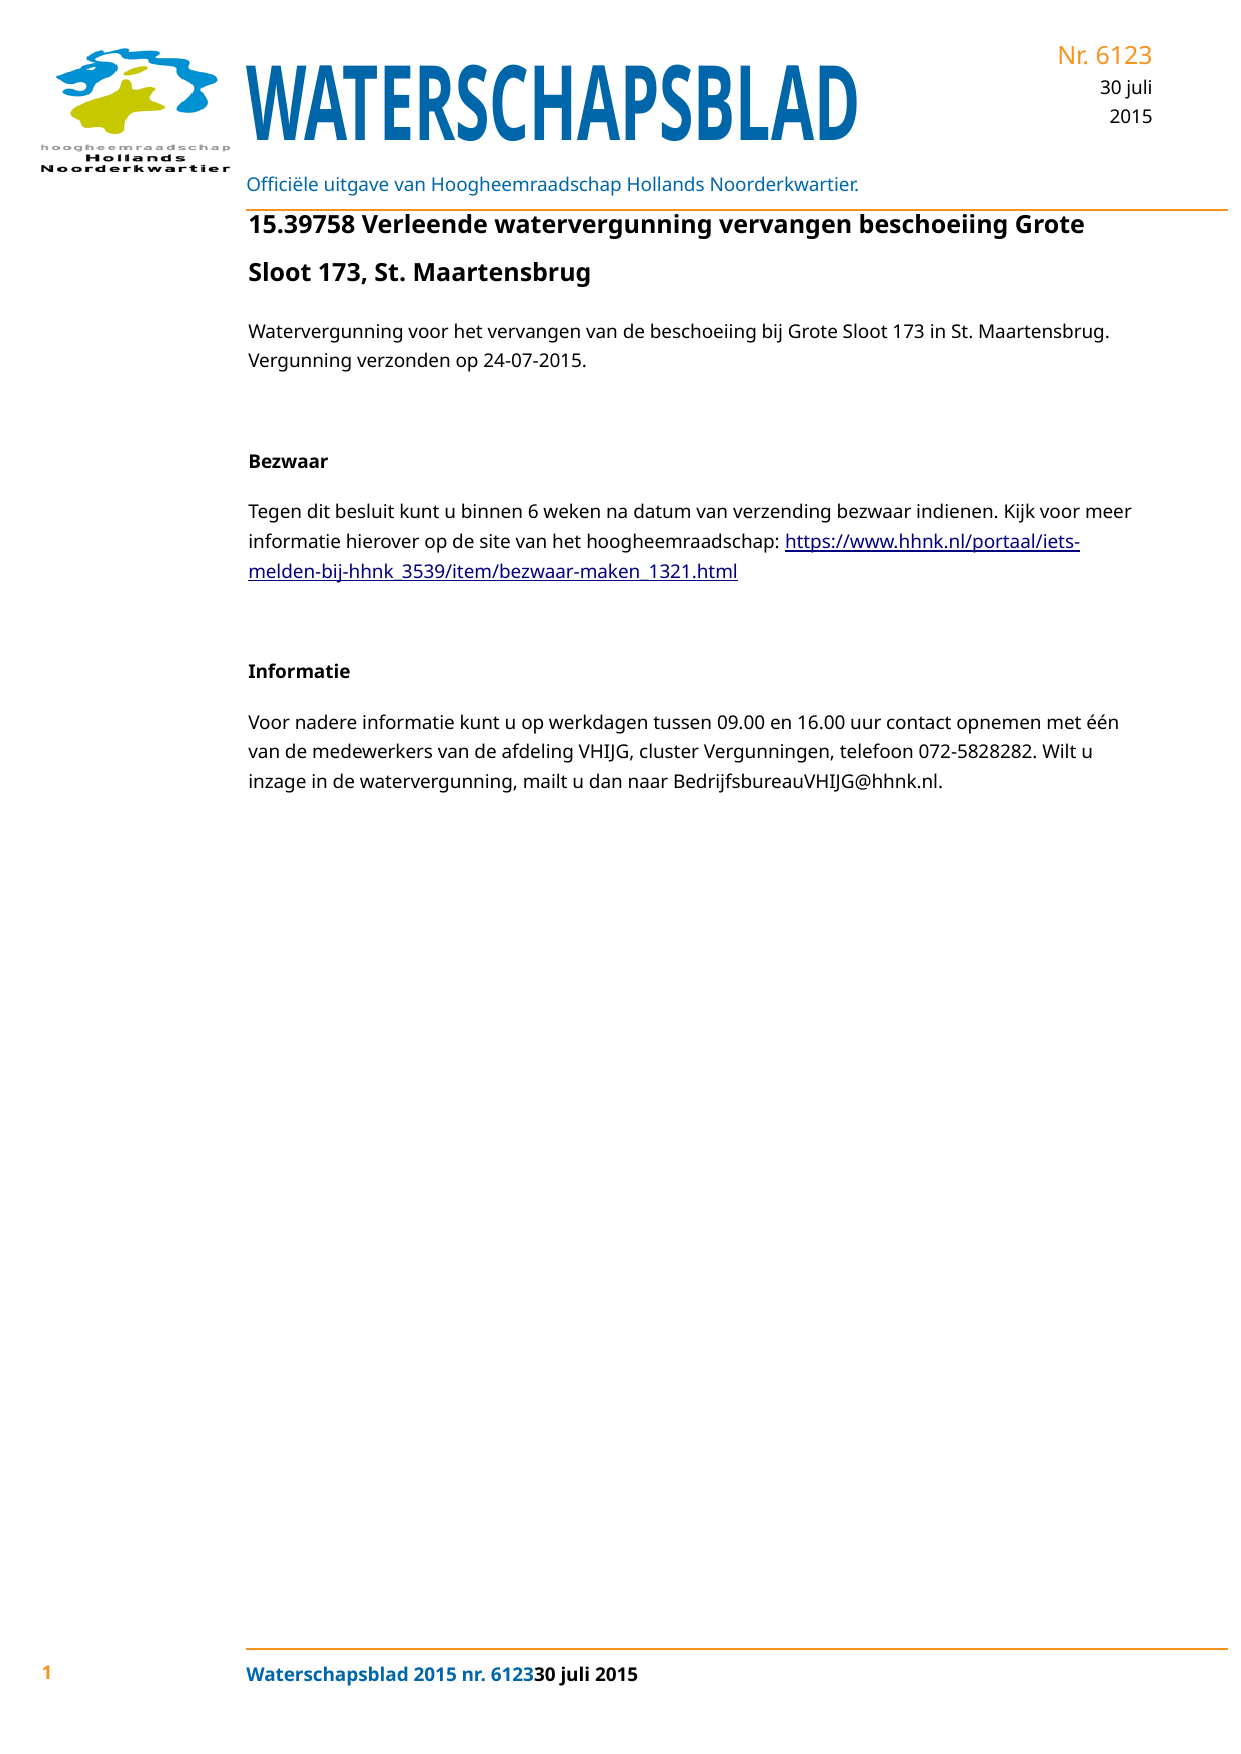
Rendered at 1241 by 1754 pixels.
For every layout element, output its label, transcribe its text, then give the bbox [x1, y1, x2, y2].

text Bezwaar [248, 448, 1152, 474]
text 15.39758 Verleende watervergunning vervangen beschoeiing Grote Sloot 173, St. Maartensbrug [248, 211, 1152, 288]
text Voor nadere informatie kunt u op werkdagen tussen 09.00 en 16.00 uur contact opnemen met één van de medewerkers van de afdeling VHIJG, cluster Vergunningen, telefoon 072-5828282. Wilt u inzage in de watervergunning, mailt u dan naar BedrijfsbureauVHIJG@hhnk.nl. [248, 709, 1152, 794]
text Watervergunning voor het vervangen van de beschoeiing bij Grote Sloot 173 in St. Maartensbrug. Vergunning verzonden op 24-07-2015. [248, 318, 1152, 373]
picture [41, 47, 231, 172]
text Tegen dit besluit kunt u binnen 6 weken na datum van verzending bezwaar indienen. Kijk voor meer informatie hierover op de site van het hoogheemraadschap: https://www.hhnk.nl/portaal/iets-melden-bij-hhnk_3539/item/bezwaar-maken_1321.html [248, 499, 1152, 584]
text Informatie [248, 659, 1152, 684]
